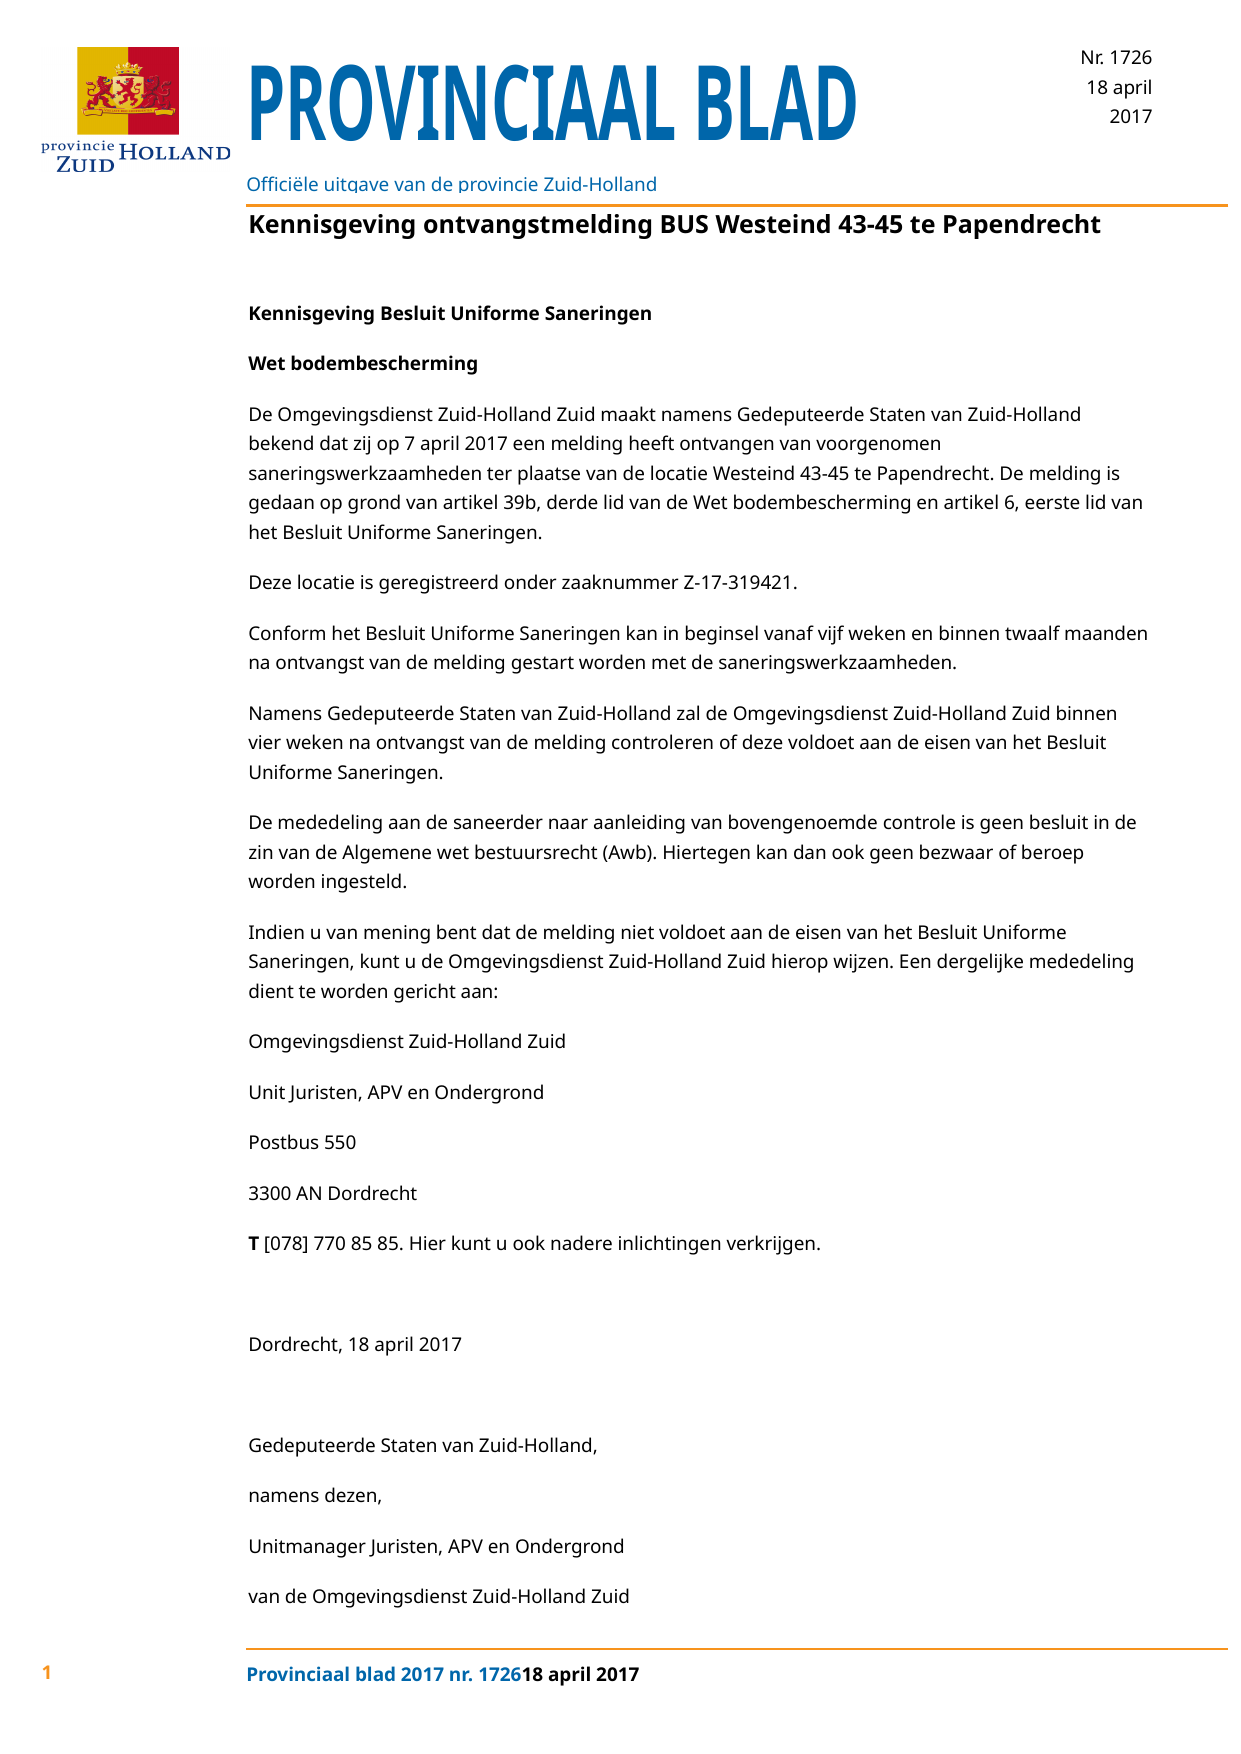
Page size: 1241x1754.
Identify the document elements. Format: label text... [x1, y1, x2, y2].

text Unit Juristen, APV en Ondergrond [248, 1079, 1152, 1105]
text Kennisgeving ontvangstmelding BUS Westeind 43-45 te Papendrecht [248, 207, 1152, 241]
text Unitmanager Juristen, APV en Ondergrond [248, 1533, 1152, 1558]
text Kennisgeving Besluit Uniforme Saneringen [248, 300, 1152, 326]
text van de Omgevingsdienst Zuid-Holland Zuid [248, 1583, 1152, 1609]
text Omgevingsdienst Zuid-Holland Zuid [248, 1029, 1152, 1054]
picture [41, 47, 231, 172]
text namens dezen, [248, 1482, 1152, 1508]
text Gedeputeerde Staten van Zuid-Holland, [248, 1432, 1152, 1458]
text Conform het Besluit Uniforme Saneringen kan in beginsel vanaf vijf weken en binnen twaalf maanden na ontvangst van de melding gestart worden met de saneringswerkzaamheden. [248, 620, 1152, 675]
text Indien u van mening bent dat de melding niet voldoet aan de eisen van het Besluit Uniforme Saneringen, kunt u de Omgevingsdienst Zuid-Holland Zuid hierop wijzen. Een dergelijke mededeling dient te worden gericht aan: [248, 919, 1152, 1004]
text T [078] 770 85 85. Hier kunt u ook nadere inlichtingen verkrijgen. [248, 1230, 1152, 1256]
text Dordrecht, 18 april 2017 [248, 1331, 1152, 1357]
text Wet bodembescherming [248, 350, 1152, 376]
text Postbus 550 [248, 1129, 1152, 1155]
text Namens Gedeputeerde Staten van Zuid-Holland zal de Omgevingsdienst Zuid-Holland Zuid binnen vier weken na ontvangst van de melding controleren of deze voldoet aan de eisen van het Besluit Uniforme Saneringen. [248, 700, 1152, 785]
text De mededeling aan de saneerder naar aanleiding van bovengenoemde controle is geen besluit in de zin van de Algemene wet bestuursrecht (Awb). Hiertegen kan dan ook geen bezwaar of beroep worden ingesteld. [248, 809, 1152, 894]
text 3300 AN Dordrecht [248, 1180, 1152, 1206]
text De Omgevingsdienst Zuid-Holland Zuid maakt namens Gedeputeerde Staten van Zuid-Holland bekend dat zij op 7 april 2017 een melding heeft ontvangen van voorgenomen saneringswerkzaamheden ter plaatse van de locatie Westeind 43-45 te Papendrecht. De melding is gedaan op grond van artikel 39b, derde lid van de Wet bodembescherming en artikel 6, eerste lid van het Besluit Uniforme Saneringen. [248, 401, 1152, 545]
text Deze locatie is geregistreerd onder zaaknummer Z-17-319421. [248, 569, 1152, 595]
